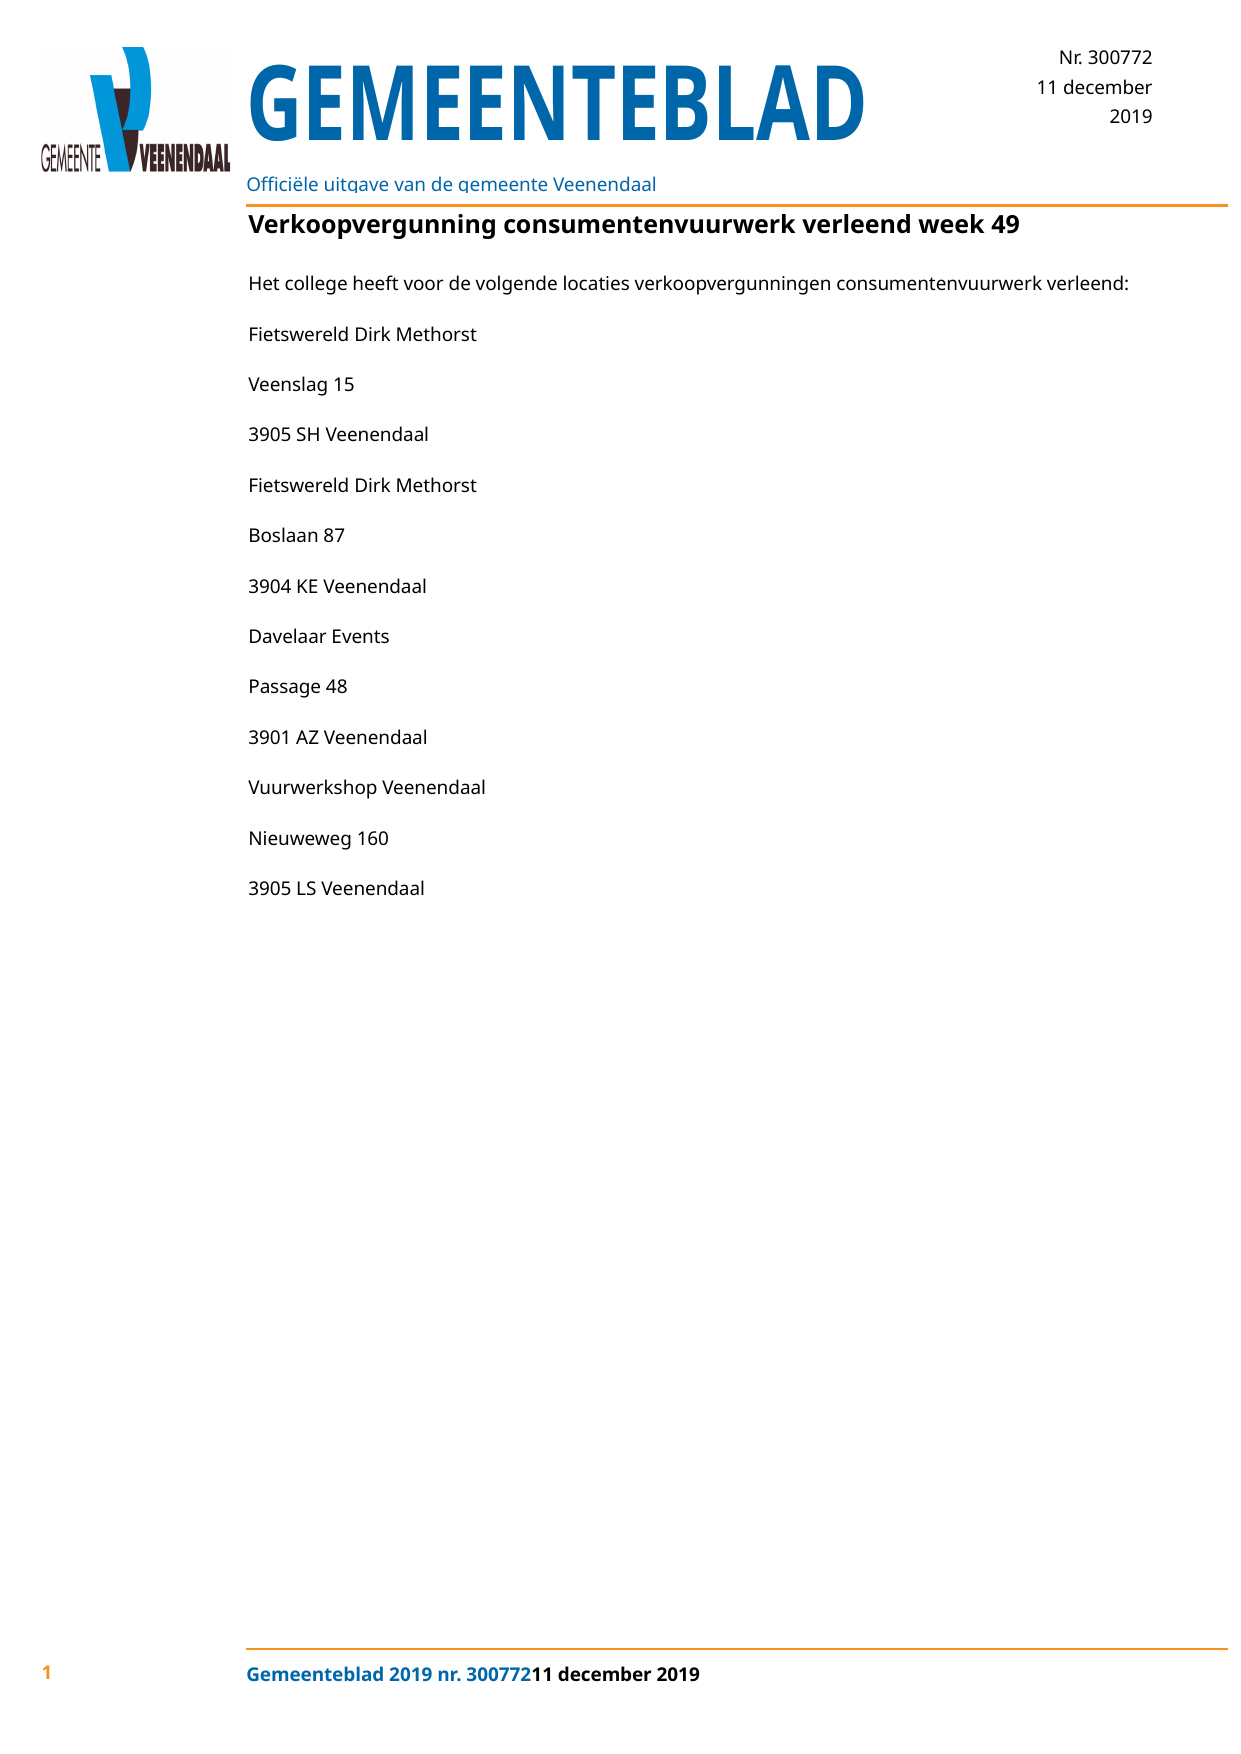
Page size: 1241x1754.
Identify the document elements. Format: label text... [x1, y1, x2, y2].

text 3904 KE Veenendaal [248, 573, 1152, 598]
text Fietswereld Dirk Methorst [248, 321, 1152, 346]
picture [41, 47, 130, 172]
text Vuurwerkshop Veenendaal [248, 774, 1152, 800]
text Veenslag 15 [248, 371, 1152, 397]
text Nieuweweg 160 [248, 825, 1152, 851]
text Fietswereld Dirk Methorst [248, 472, 1152, 498]
text 3901 AZ Veenendaal [248, 724, 1152, 750]
text Verkoopvergunning consumentenvuurwerk verleend week 49 [248, 207, 1152, 241]
text Passage 48 [248, 674, 1152, 699]
text Boslaan 87 [248, 522, 1152, 548]
text 3905 SH Veenendaal [248, 422, 1152, 447]
text 3905 LS Veenendaal [248, 875, 1152, 901]
text Het college heeft voor de volgende locaties verkoopvergunningen consumentenvuurwerk verleend: [248, 270, 1152, 296]
text Davelaar Events [248, 623, 1152, 649]
picture [123, 47, 231, 172]
